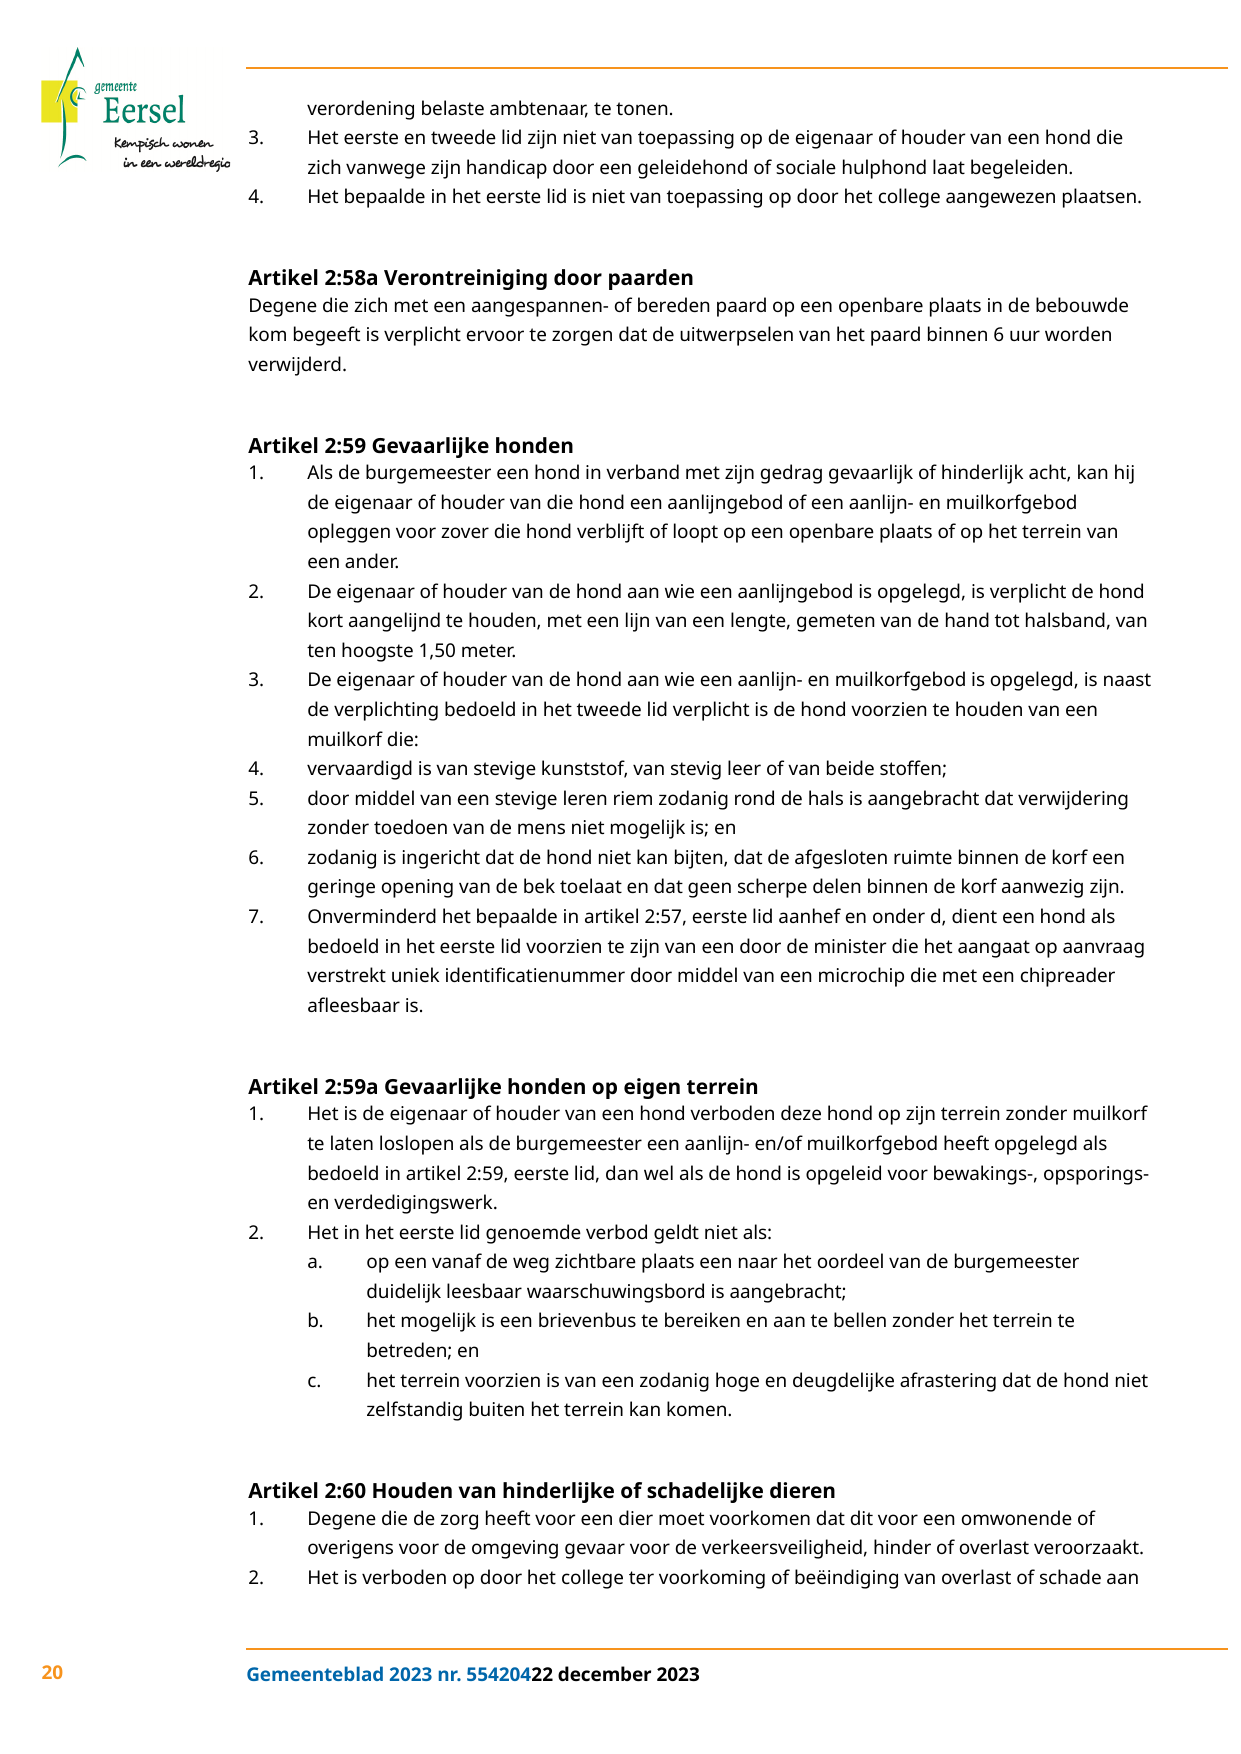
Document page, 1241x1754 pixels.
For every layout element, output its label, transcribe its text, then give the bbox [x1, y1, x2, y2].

list verordening belaste ambtenaar, te tonen. [248, 95, 1152, 121]
text Artikel 2:60 Houden van hinderlijke of schadelijke dieren [248, 1476, 1152, 1505]
list Het eerste en tweede lid zijn niet van toepassing op de eigenaar of houder van een hond die zich vanwege zijn handicap door een geleidehond of sociale hulphond laat begeleiden. [248, 124, 1152, 180]
list het mogelijk is een brievenbus te bereiken en aan te bellen zonder het terrein te betreden; en [307, 1308, 1152, 1363]
list Onverminderd het bepaalde in artikel 2:57, eerste lid aanhef en onder d, dient een hond als bedoeld in het eerste lid voorzien te zijn van een door de minister die het aangaat op aanvraag verstrekt uniek identificatienummer door middel van een microchip die met een chipreader afleesbaar is. [248, 903, 1152, 1018]
list De eigenaar of houder van de hond aan wie een aanlijn- en muilkorfgebod is opgelegd, is naast de verplichting bedoeld in het tweede lid verplicht is de hond voorzien te houden van een muilkorf die: [248, 667, 1152, 752]
list De eigenaar of houder van de hond aan wie een aanlijngebod is opgelegd, is verplicht de hond kort aangelijnd te houden, met een lijn van een lengte, gemeten van de hand tot halsband, van ten hoogste 1,50 meter. [248, 578, 1152, 663]
list zodanig is ingericht dat de hond niet kan bijten, dat de afgesloten ruimte binnen de korf een geringe opening van de bek toelaat en dat geen scherpe delen binnen de korf aanwezig zijn. [248, 844, 1152, 899]
list Het in het eerste lid genoemde verbod geldt niet als: [248, 1219, 1152, 1244]
list het terrein voorzien is van een zodanig hoge en deugdelijke afrastering dat de hond niet zelfstandig buiten het terrein kan komen. [307, 1367, 1152, 1422]
list Degene die de zorg heeft voor een dier moet voorkomen dat dit voor een omwonende of overigens voor de omgeving gevaar voor de verkeersveiligheid, hinder of overlast veroorzaakt. [248, 1505, 1152, 1560]
text Artikel 2:59a Gevaarlijke honden op eigen terrein [248, 1072, 1152, 1101]
text Artikel 2:58a Verontreiniging door paarden [248, 263, 1152, 292]
list Als de burgemeester een hond in verband met zijn gedrag gevaarlijk of hinderlijk acht, kan hij de eigenaar of houder van die hond een aanlijngebod of een aanlijn- en muilkorfgebod opleggen voor zover die hond verblijft of loopt op een openbare plaats of op het terrein van een ander. [248, 459, 1152, 574]
list Het bepaalde in het eerste lid is niet van toepassing op door het college aangewezen plaatsen. [248, 183, 1152, 209]
list vervaardigd is van stevige kunststof, van stevig leer of van beide stoffen; [248, 755, 1152, 781]
text Artikel 2:59 Gevaarlijke honden [248, 431, 1152, 459]
list Het is de eigenaar of houder van een hond verboden deze hond op zijn terrein zonder muilkorf te laten loslopen als de burgemeester een aanlijn- en/of muilkorfgebod heeft opgelegd als bedoeld in artikel 2:59, eerste lid, dan wel als de hond is opgeleid voor bewakings-, opsporings- en verdedigingswerk. [248, 1101, 1152, 1215]
text Degene die zich met een aangespannen- of bereden paard op een openbare plaats in de bebouwde kom begeeft is verplicht ervoor te zorgen dat de uitwerpselen van het paard binnen 6 uur worden verwijderd. [248, 292, 1152, 377]
picture [41, 47, 231, 172]
list door middel van een stevige leren riem zodanig rond de hals is aangebracht dat verwijdering zonder toedoen van de mens niet mogelijk is; en [248, 785, 1152, 840]
list op een vanaf de weg zichtbare plaats een naar het oordeel van de burgemeester duidelijk leesbaar waarschuwingsbord is aangebracht; [307, 1248, 1152, 1304]
list Het is verboden op door het college ter voorkoming of beëindiging van overlast of schade aan [248, 1564, 1152, 1590]
